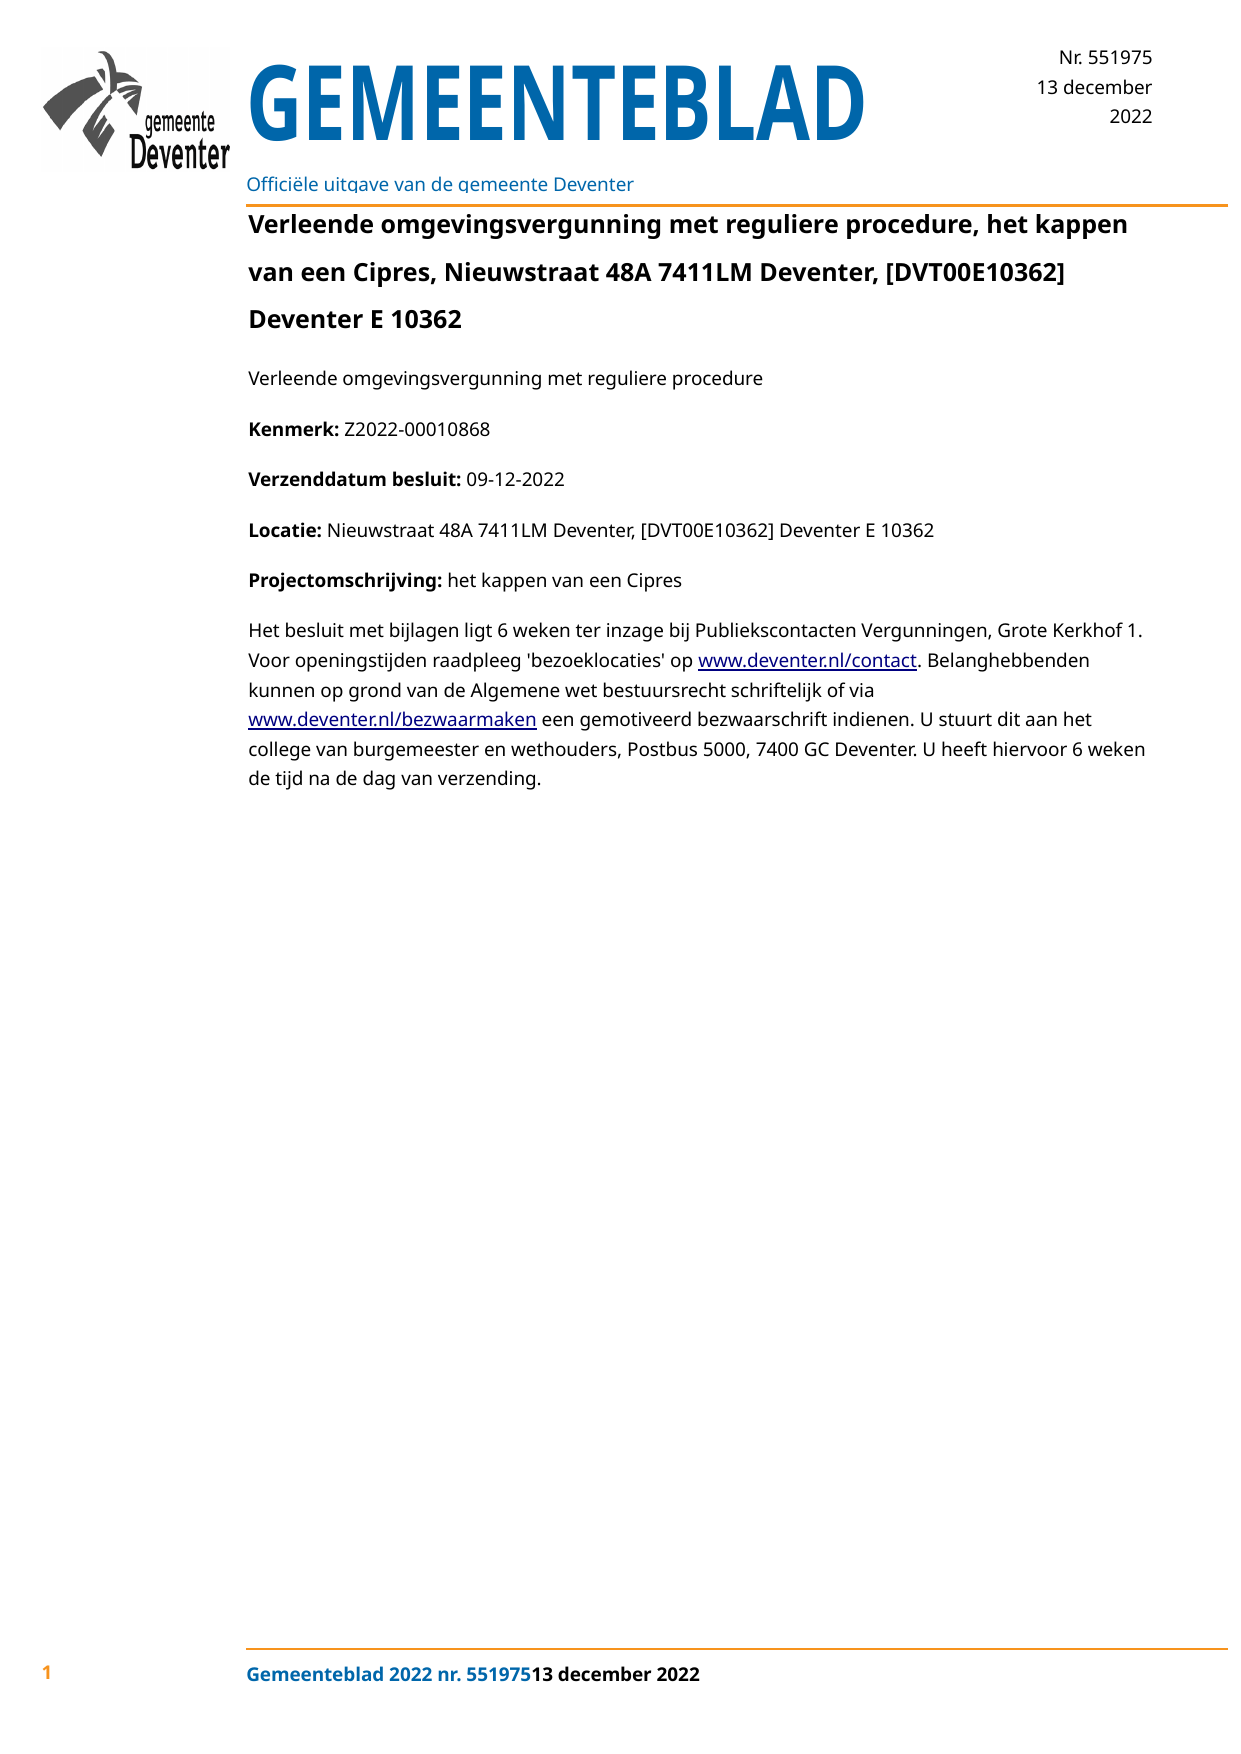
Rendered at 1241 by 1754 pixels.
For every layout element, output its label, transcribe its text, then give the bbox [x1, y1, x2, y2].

text Locatie: Nieuwstraat 48A 7411LM Deventer, [DVT00E10362] Deventer E 10362 [248, 517, 1152, 542]
picture [41, 47, 231, 172]
text Kenmerk: Z2022-00010868 [248, 416, 1152, 442]
text Verzenddatum besluit: 09-12-2022 [248, 466, 1152, 492]
text Het besluit met bijlagen ligt 6 weken ter inzage bij Publiekscontacten Vergunningen, Grote Kerkhof 1. Voor openingstijden raadpleeg 'bezoeklocaties' op www.deventer.nl/contact. Belanghebbenden kunnen op grond van de Algemene wet bestuursrecht schriftelijk of via www.deventer.nl/bezwaarmaken een gemotiveerd bezwaarschrift indienen. U stuurt dit aan het college van burgemeester en wethouders, Postbus 5000, 7400 GC Deventer. U heeft hiervoor 6 weken de tijd na de dag van verzending. [248, 618, 1152, 791]
text Verleende omgevingsvergunning met reguliere procedure [248, 366, 1152, 391]
text Projectomschrijving: het kappen van een Cipres [248, 567, 1152, 593]
text Verleende omgevingsvergunning met reguliere procedure, het kappen van een Cipres, Nieuwstraat 48A 7411LM Deventer, [DVT00E10362] Deventer E 10362 [248, 207, 1152, 336]
